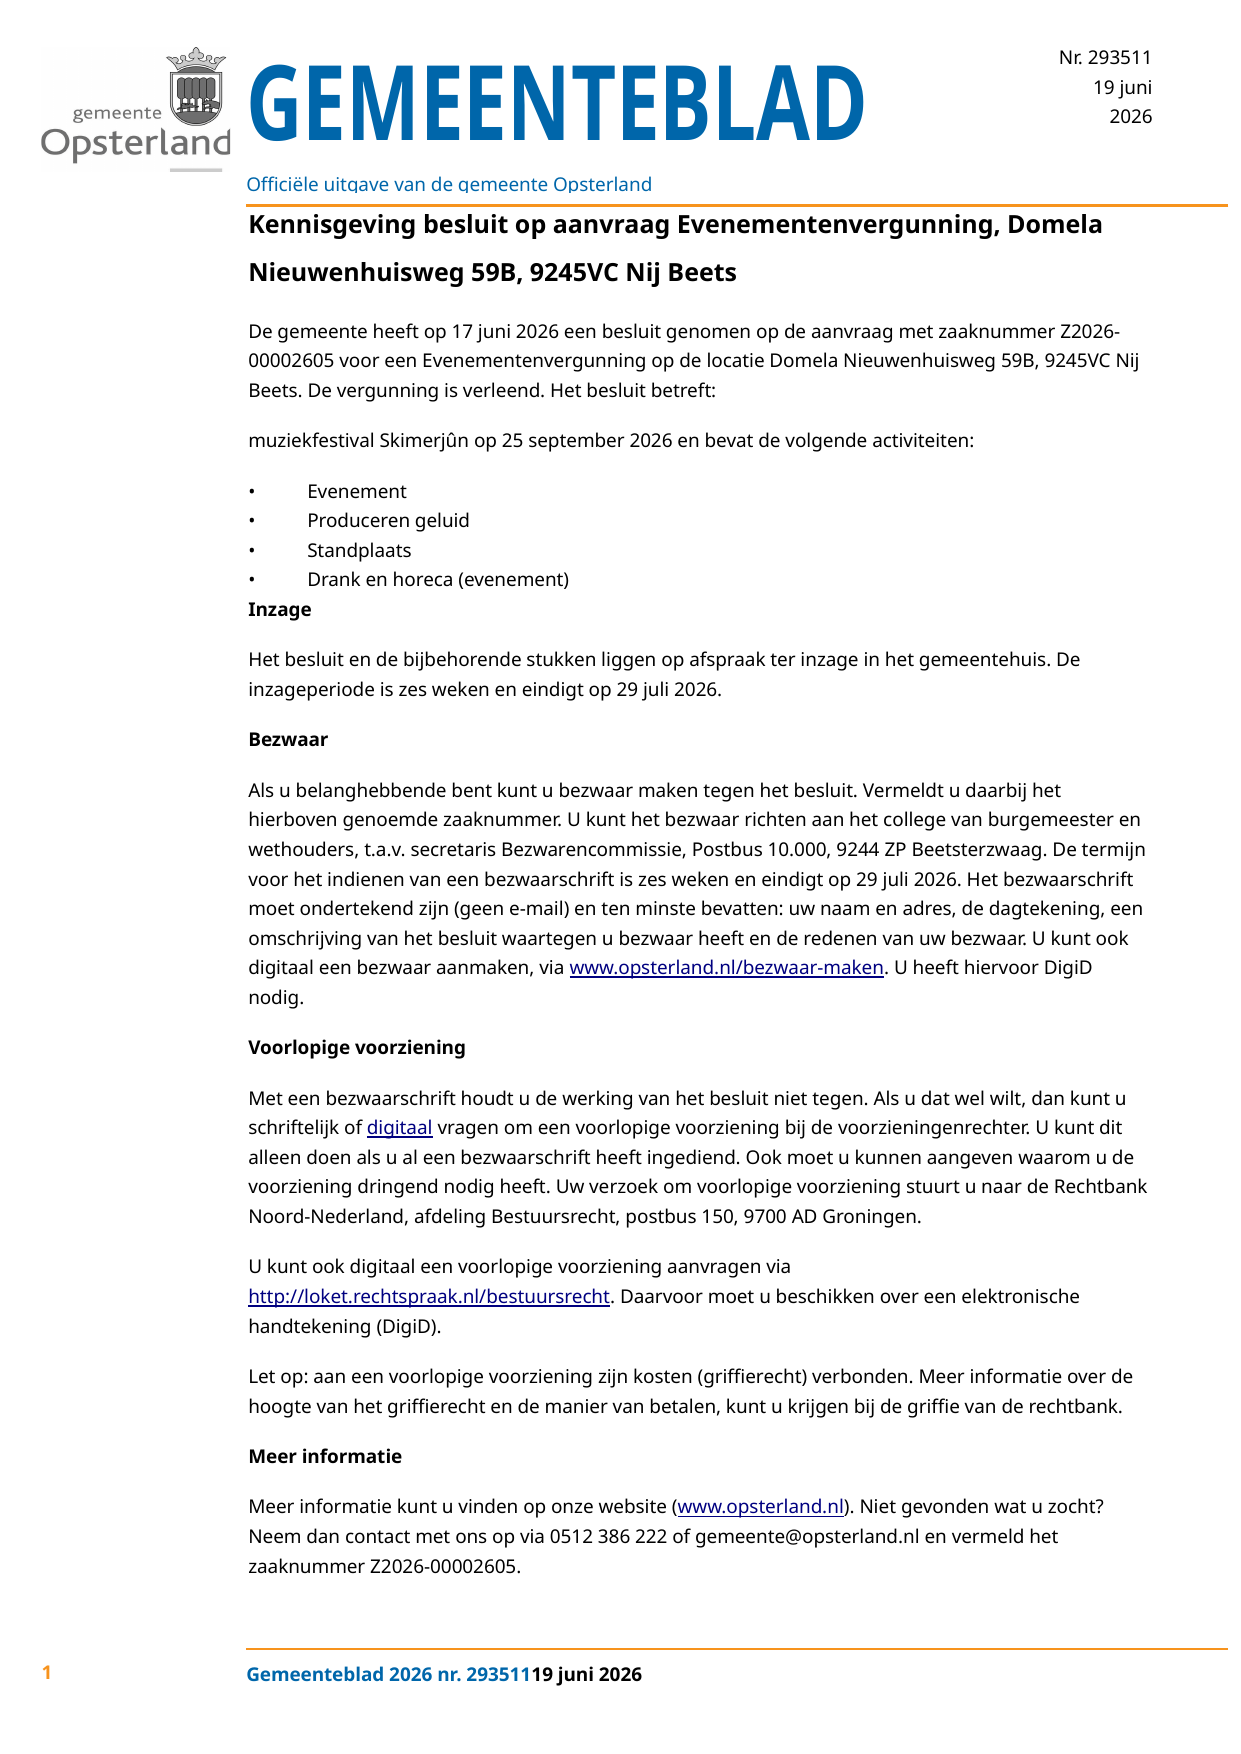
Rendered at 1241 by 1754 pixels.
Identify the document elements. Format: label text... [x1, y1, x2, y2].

list Drank en horeca (evenement) [248, 567, 1152, 592]
text Bezwaar [248, 727, 1152, 752]
list Produceren geluid [248, 507, 1152, 533]
text Meer informatie [248, 1443, 1152, 1469]
text U kunt ook digitaal een voorlopige voorziening aanvragen via http://loket.rechtspraak.nl/bestuursrecht. Daarvoor moet u beschikken over een elektronische handtekening (DigiD). [248, 1254, 1152, 1339]
text Meer informatie kunt u vinden op onze website (www.opsterland.nl). Niet gevonden wat u zocht? Neem dan contact met ons op via 0512 386 222 of gemeente@opsterland.nl en vermeld het zaaknummer Z2026-00002605. [248, 1494, 1152, 1579]
text muziekfestival Skimerjûn op 25 september 2026 en bevat de volgende activiteiten: [248, 427, 1152, 453]
text Het besluit en de bijbehorende stukken liggen op afspraak ter inzage in het gemeentehuis. De inzageperiode is zes weken en eindigt op 29 juli 2026. [248, 647, 1152, 702]
text Let op: aan een voorlopige voorziening zijn kosten (griffierecht) verbonden. Meer informatie over de hoogte van het griffierecht en de manier van betalen, kunt u krijgen bij de griffie van de rechtbank. [248, 1363, 1152, 1419]
list Standplaats [248, 537, 1152, 563]
list Evenement [248, 478, 1152, 504]
text Inzage [248, 596, 1152, 622]
picture [41, 47, 231, 172]
text De gemeente heeft op 17 juni 2026 een besluit genomen op de aanvraag met zaaknummer Z2026-00002605 voor een Evenementenvergunning op de locatie Domela Nieuwenhuisweg 59B, 9245VC Nij Beets. De vergunning is verleend. Het besluit betreft: [248, 318, 1152, 403]
text Voorlopige voorziening [248, 1034, 1152, 1060]
text Kennisgeving besluit op aanvraag Evenementenvergunning, Domela Nieuwenhuisweg 59B, 9245VC Nij Beets [248, 207, 1152, 288]
text Als u belanghebbende bent kunt u bezwaar maken tegen het besluit. Vermeldt u daarbij het hierboven genoemde zaaknummer. U kunt het bezwaar richten aan het college van burgemeester en wethouders, t.a.v. secretaris Bezwarencommissie, Postbus 10.000, 9244 ZP Beetsterzwaag. De termijn voor het indienen van een bezwaarschrift is zes weken en eindigt op 29 juli 2026. Het bezwaarschrift moet ondertekend zijn (geen e-mail) en ten minste bevatten: uw naam en adres, de dagtekening, een omschrijving van het besluit waartegen u bezwaar heeft en de redenen van uw bezwaar. U kunt ook digitaal een bezwaar aanmaken, via www.opsterland.nl/bezwaar-maken. U heeft hiervoor DigiD nodig. [248, 777, 1152, 1010]
text Met een bezwaarschrift houdt u de werking van het besluit niet tegen. Als u dat wel wilt, dan kunt u schriftelijk of digitaal vragen om een voorlopige voorziening bij de voorzieningenrechter. U kunt dit alleen doen als u al een bezwaarschrift heeft ingediend. Ook moet u kunnen aangeven waarom u de voorziening dringend nodig heeft. Uw verzoek om voorlopige voorziening stuurt u naar de Rechtbank Noord-Nederland, afdeling Bestuursrecht, postbus 150, 9700 AD Groningen. [248, 1085, 1152, 1229]
